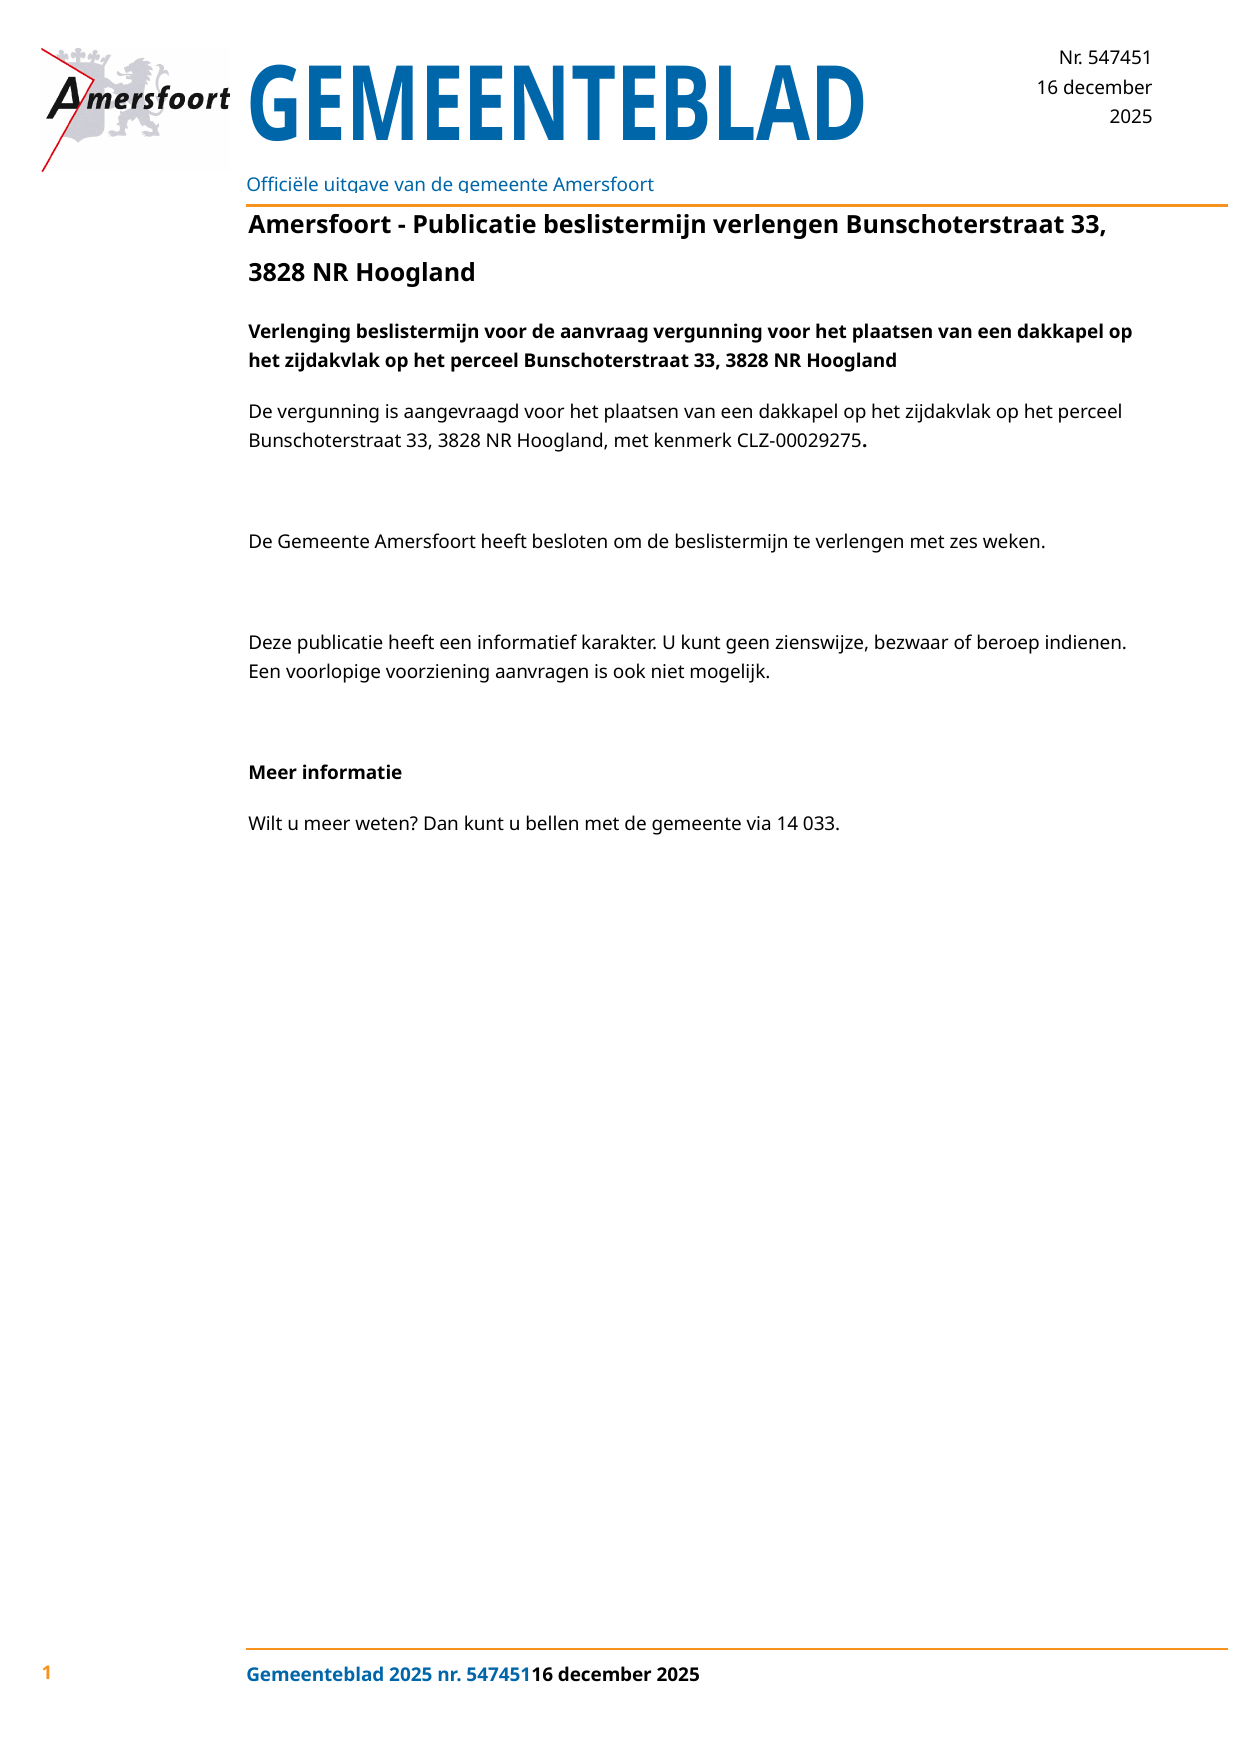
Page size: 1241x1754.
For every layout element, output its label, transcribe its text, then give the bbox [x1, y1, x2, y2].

text Amersfoort - Publicatie beslistermijn verlengen Bunschoterstraat 33, 3828 NR Hoogland [248, 207, 1152, 288]
text Deze publicatie heeft een informatief karakter. U kunt geen zienswijze, bezwaar of beroep indienen. Een voorlopige voorziening aanvragen is ook niet mogelijk. [248, 629, 1152, 684]
text De Gemeente Amersfoort heeft besloten om de beslistermijn te verlengen met zes weken. [248, 528, 1152, 554]
text Verlenging beslistermijn voor de aanvraag vergunning voor het plaatsen van een dakkapel op het zijdakvlak op het perceel Bunschoterstraat 33, 3828 NR Hoogland [248, 318, 1152, 373]
text Meer informatie [248, 759, 1152, 785]
text Wilt u meer weten? Dan kunt u bellen met de gemeente via 14 033. [248, 810, 1152, 836]
picture [41, 47, 231, 172]
text De vergunning is aangevraagd voor het plaatsen van een dakkapel op het zijdakvlak op het perceel Bunschoterstraat 33, 3828 NR Hoogland, met kenmerk CLZ-00029275. [248, 398, 1152, 453]
